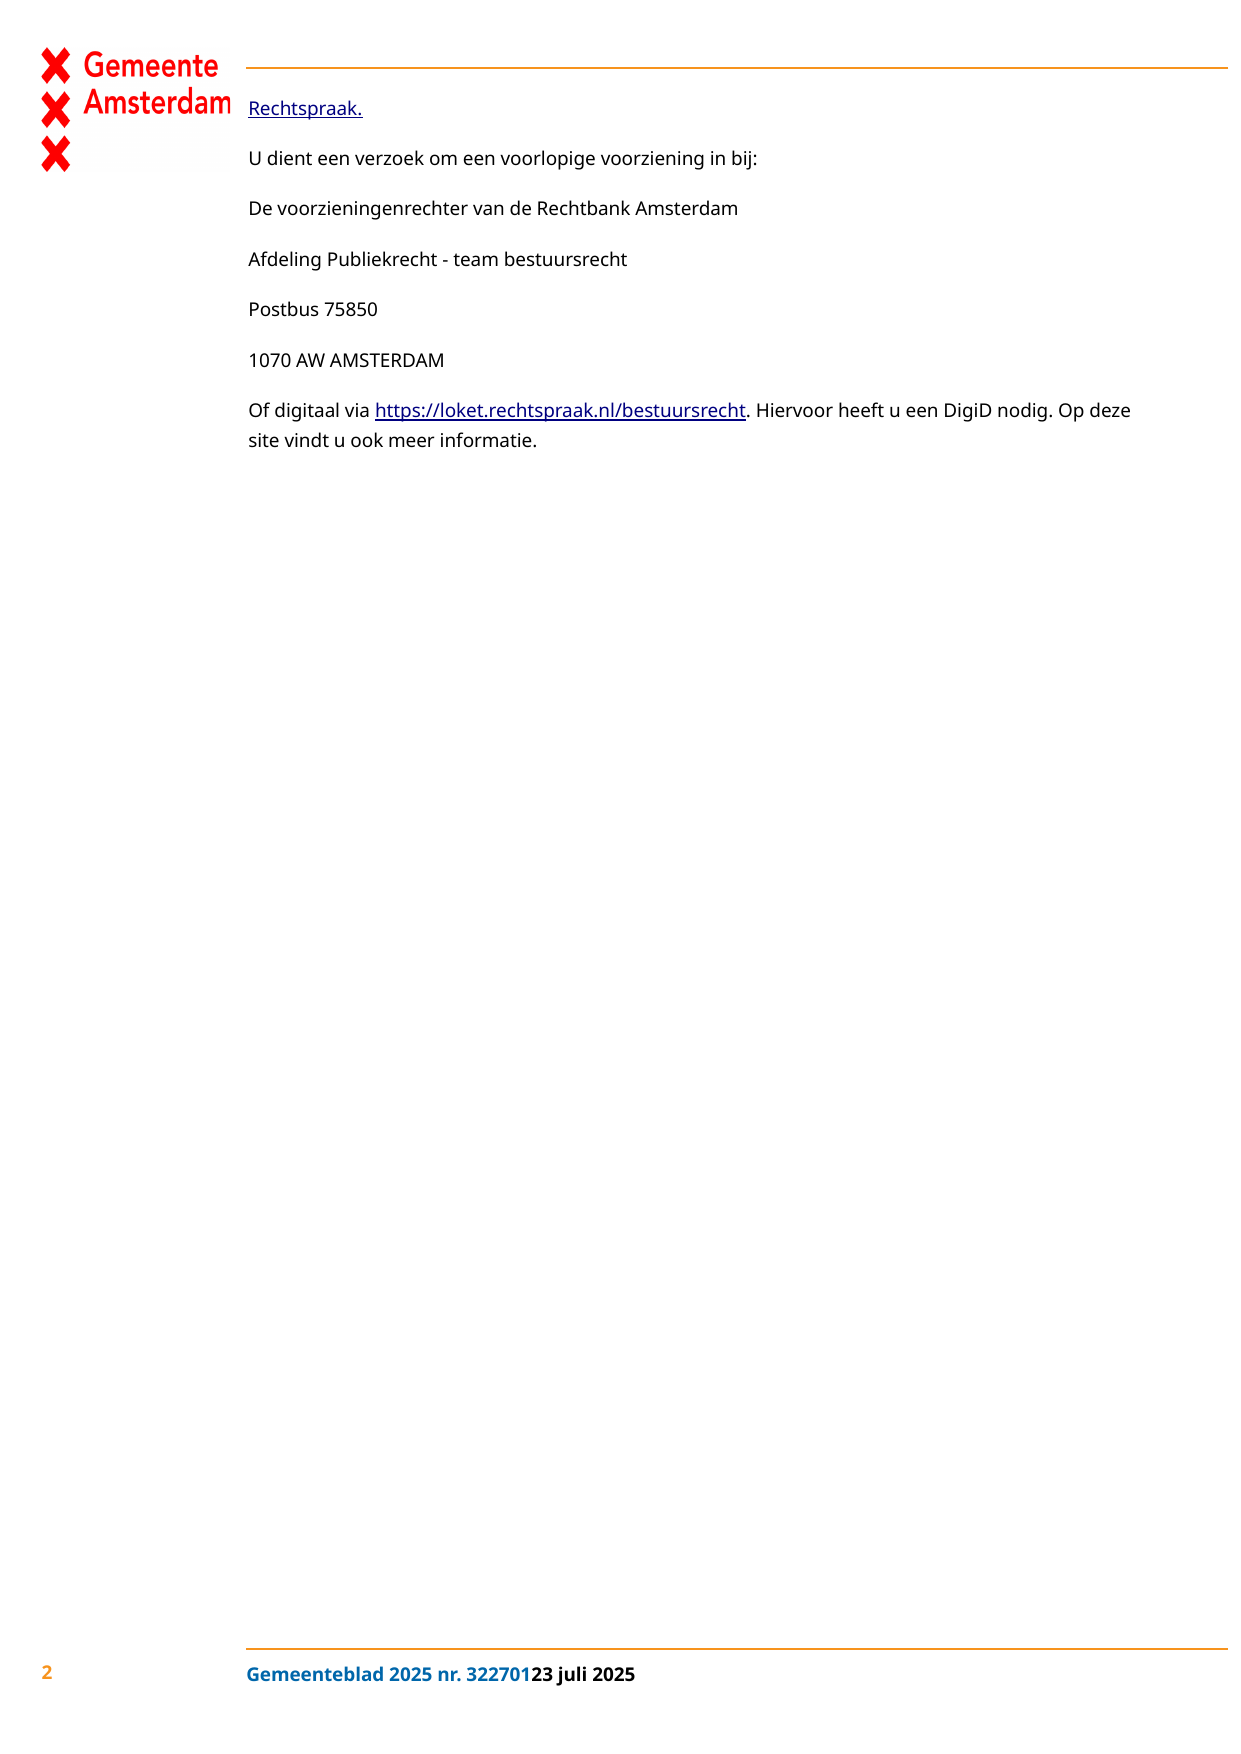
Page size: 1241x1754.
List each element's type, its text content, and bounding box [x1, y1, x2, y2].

text Of digitaal via https://loket.rechtspraak.nl/bestuursrecht. Hiervoor heeft u een DigiD nodig. Op deze site vindt u ook meer informatie. [248, 397, 1152, 453]
text U dient een verzoek om een voorlopige voorziening in bij: [248, 145, 1152, 171]
text 1070 AW AMSTERDAM [248, 347, 1152, 373]
text Postbus 75850 [248, 296, 1152, 322]
text De voorzieningenrechter van de Rechtbank Amsterdam [248, 196, 1152, 221]
text Afdeling Publiekrecht - team bestuursrecht [248, 246, 1152, 272]
picture [41, 47, 231, 172]
text Rechtspraak. [248, 95, 1152, 121]
